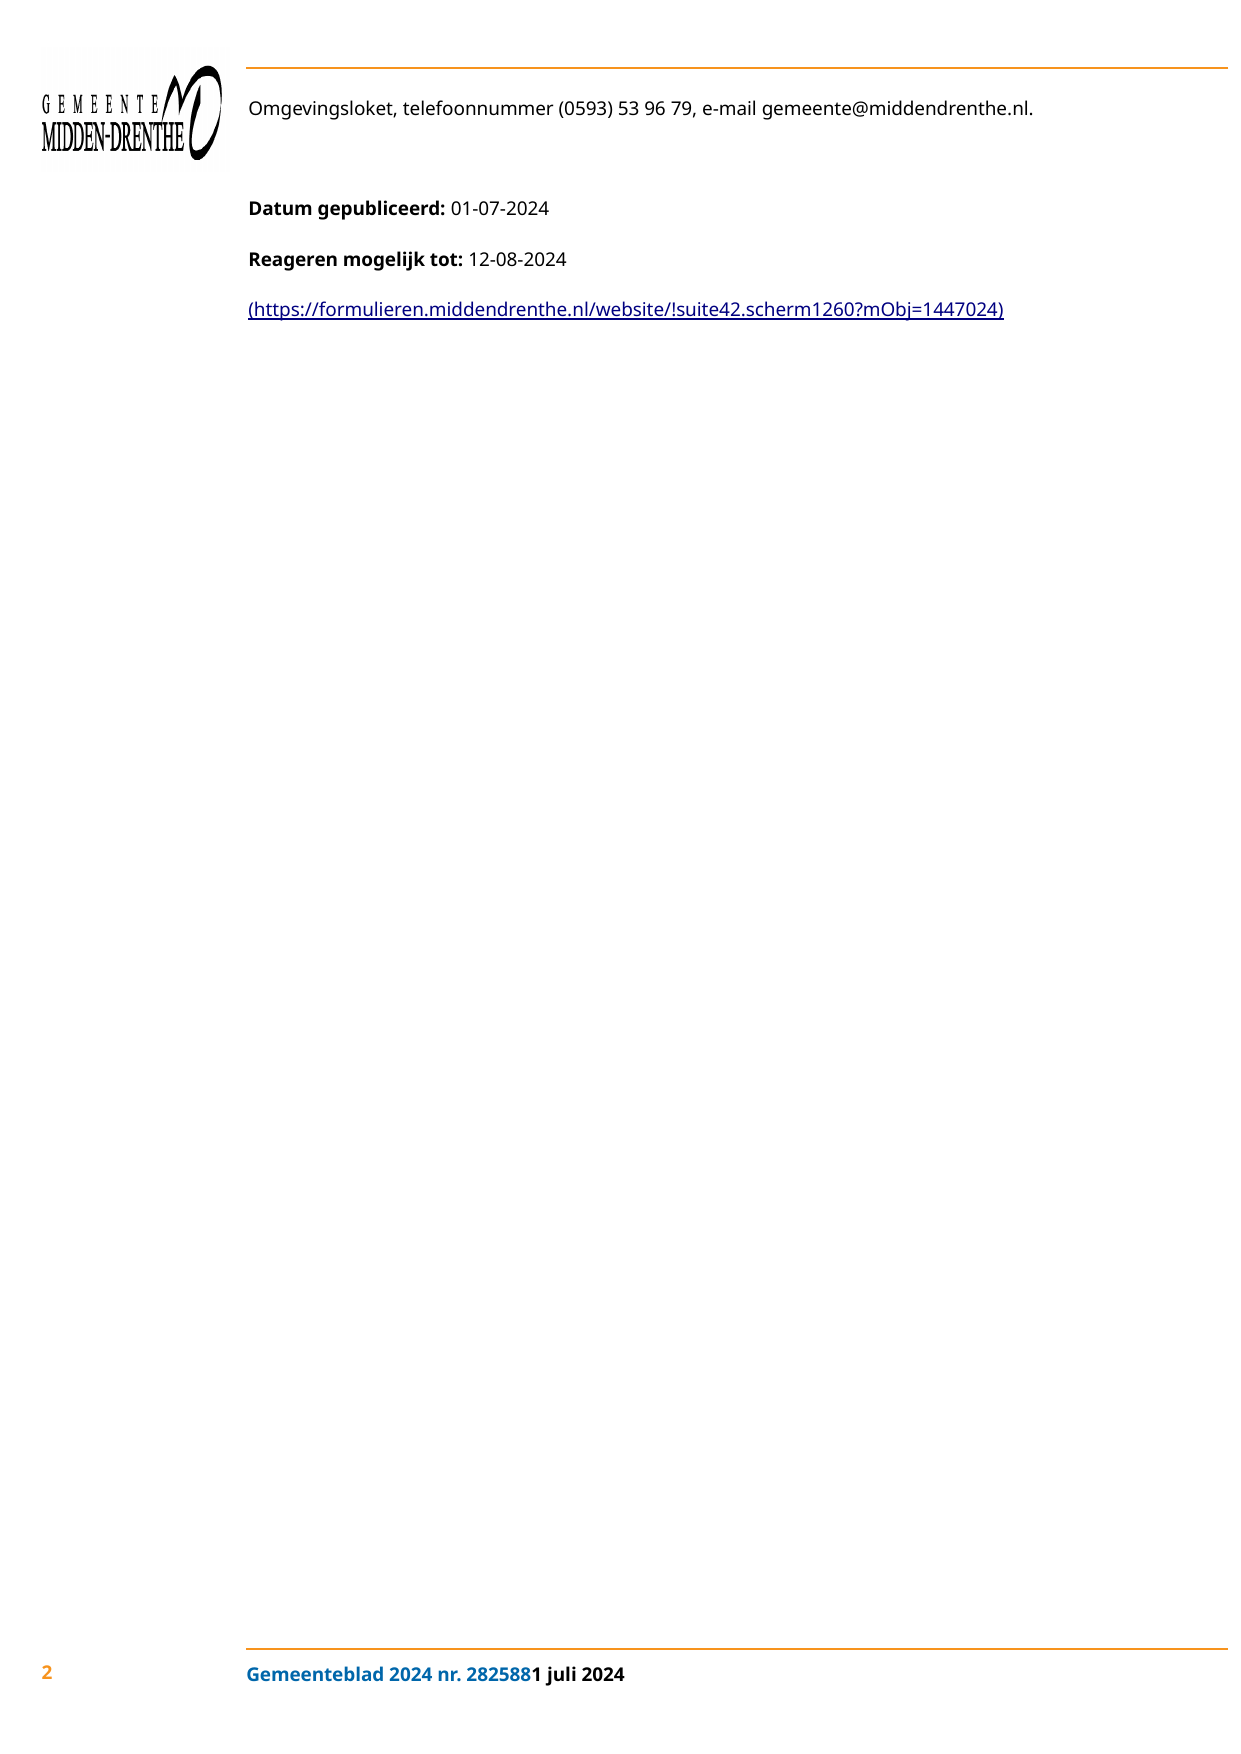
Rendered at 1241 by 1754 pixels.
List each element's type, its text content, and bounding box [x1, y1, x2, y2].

text Reageren mogelijk tot: 12-08-2024 [248, 246, 1152, 272]
text Datum gepubliceerd: 01-07-2024 [248, 196, 1152, 221]
text (https://formulieren.middendrenthe.nl/website/!suite42.scherm1260?mObj=1447024) [248, 296, 1152, 322]
text Omgevingsloket, telefoonnummer (0593) 53 96 79, e-mail gemeente@middendrenthe.nl. [248, 95, 1152, 121]
picture [41, 47, 231, 172]
